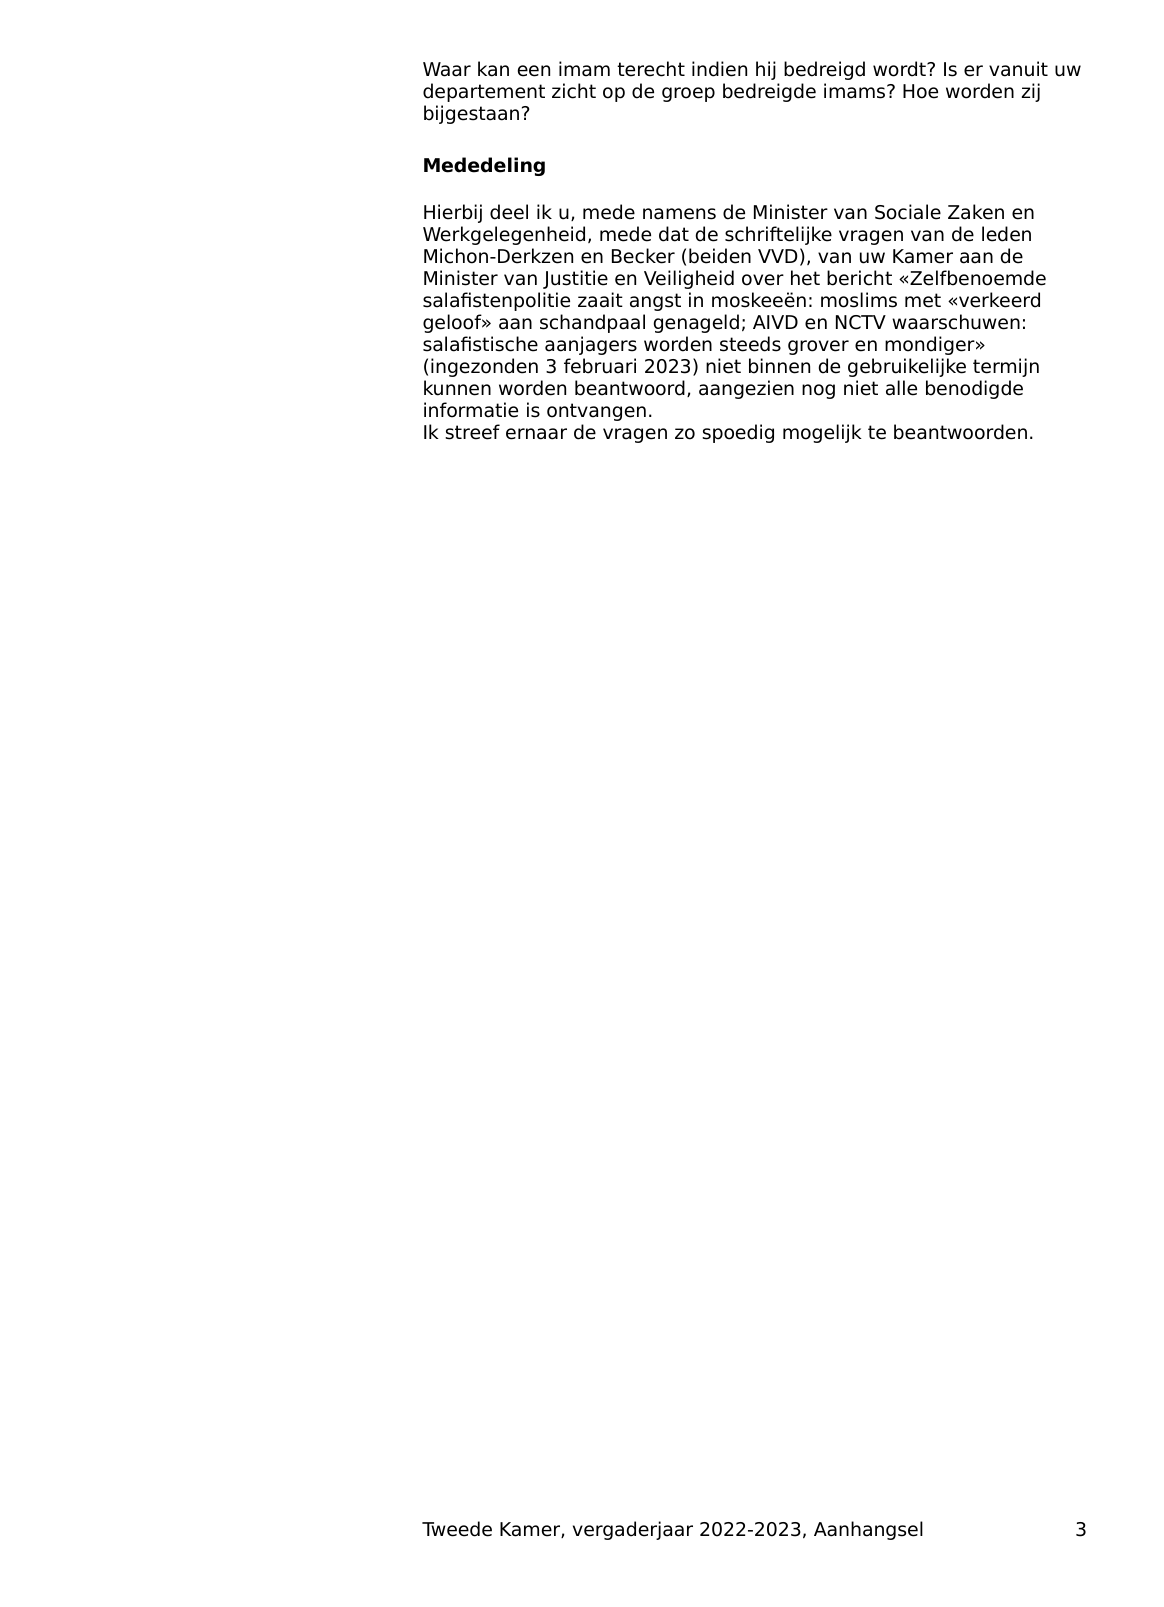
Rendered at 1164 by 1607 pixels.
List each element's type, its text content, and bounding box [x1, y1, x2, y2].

subtitle Mededeling [422, 155, 1087, 177]
text Hierbij deel ik u, mede namens de Minister van Sociale Zaken en Werkgelegenheid, mede dat de schriftelijke vragen van de leden Michon-Derkzen en Becker (beiden VVD), van uw Kamer aan de Minister van Justitie en Veiligheid over het bericht «Zelfbenoemde salafistenpolitie zaait angst in moskeeën: moslims met «verkeerd geloof» aan schandpaal genageld; AIVD en NCTV waarschuwen: salafistische aanjagers worden steeds grover en mondiger» (ingezonden 3 februari 2023) niet binnen de gebruikelijke termijn kunnen worden beantwoord, aangezien nog niet alle benodigde informatie is ontvangen. [422, 202, 1087, 422]
text Waar kan een imam terecht indien hij bedreigd wordt? Is er vanuit uw departement zicht op de groep bedreigde imams? Hoe worden zij bijgestaan? [422, 59, 1087, 125]
text Ik streef ernaar de vragen zo spoedig mogelijk te beantwoorden. [422, 422, 1087, 444]
